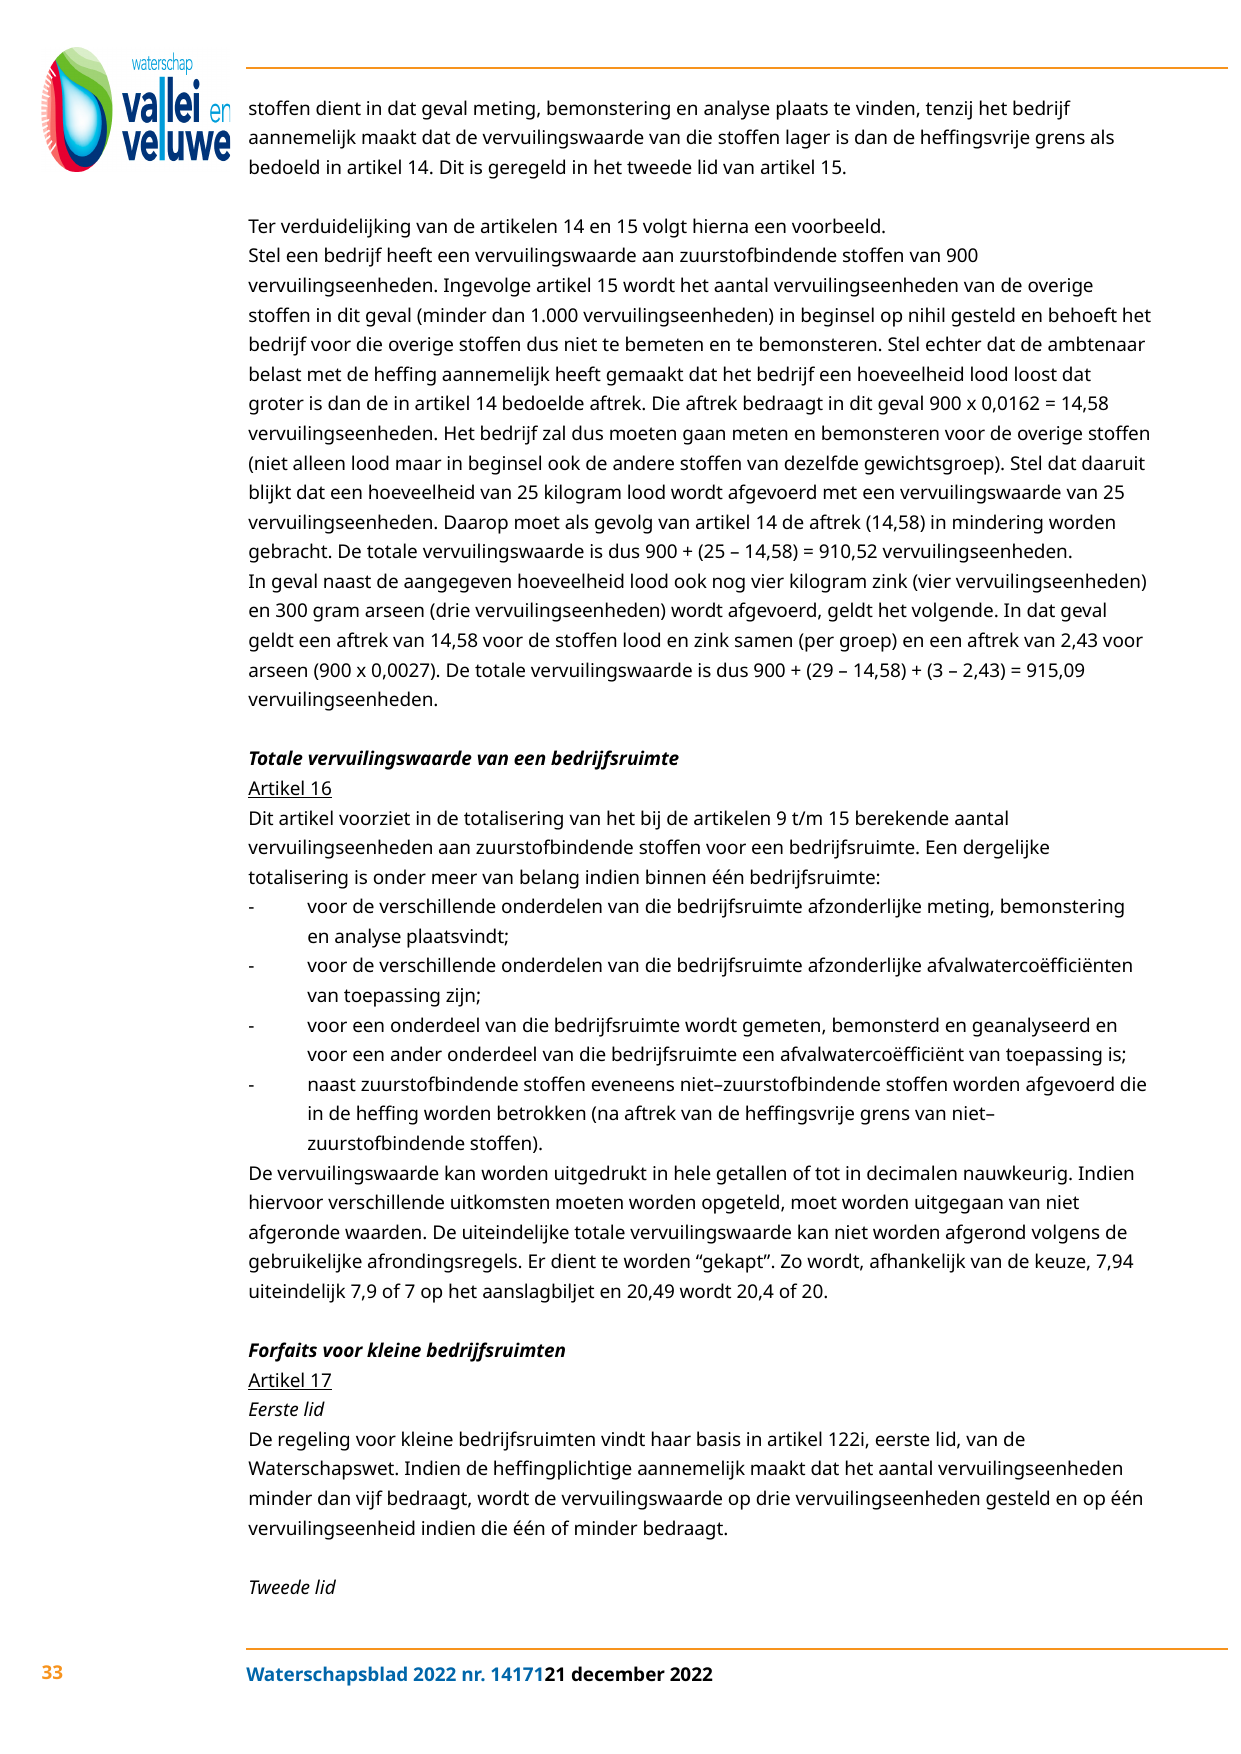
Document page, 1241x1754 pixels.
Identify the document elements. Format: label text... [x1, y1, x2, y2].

text In geval naast de aangegeven hoeveelheid lood ook nog vier kilogram zink (vier vervuilingseenheden) en 300 gram arseen (drie vervuilingseenheden) wordt afgevoerd, geldt het volgende. In dat geval geldt een aftrek van 14,58 voor de stoffen lood en zink samen (per groep) en een aftrek van 2,43 voor arseen (900 x 0,0027). De totale vervuilingswaarde is dus 900 + (29 – 14,58) + (3 – 2,43) = 915,09 vervuilingseenheden. [248, 568, 1152, 712]
text Forfaits voor kleine bedrijfsruimten [248, 1337, 1152, 1363]
text Tweede lid [248, 1574, 1152, 1600]
text Ter verduidelijking van de artikelen 14 en 15 volgt hierna een voorbeeld. [248, 213, 1152, 239]
list voor de verschillende onderdelen van die bedrijfsruimte afzonderlijke afvalwatercoëfficiënten van toepassing zijn; [248, 953, 1152, 1008]
text Totale vervuilingswaarde van een bedrijfsruimte [248, 746, 1152, 771]
text Dit artikel voorziet in de totalisering van het bij de artikelen 9 t/m 15 berekende aantal vervuilingseenheden aan zuurstofbindende stoffen voor een bedrijfsruimte. Een dergelijke totalisering is onder meer van belang indien binnen één bedrijfsruimte: [248, 805, 1152, 890]
text De vervuilingswaarde kan worden uitgedrukt in hele getallen of tot in decimalen nauwkeurig. Indien hiervoor verschillende uitkomsten moeten worden opgeteld, moet worden uitgegaan van niet afgeronde waarden. De uiteindelijke totale vervuilingswaarde kan niet worden afgerond volgens de gebruikelijke afrondingsregels. Er dient te worden “gekapt”. Zo wordt, afhankelijk van de keuze, 7,94 uiteindelijk 7,9 of 7 op het aanslagbiljet en 20,49 wordt 20,4 of 20. [248, 1160, 1152, 1304]
text stoffen dient in dat geval meting, bemonstering en analyse plaats te vinden, tenzij het bedrijf aannemelijk maakt dat de vervuilingswaarde van die stoffen lager is dan de heffingsvrije grens als bedoeld in artikel 14. Dit is geregeld in het tweede lid van artikel 15. [248, 95, 1152, 180]
text Stel een bedrijf heeft een vervuilingswaarde aan zuurstofbindende stoffen van 900 vervuilingseenheden. Ingevolge artikel 15 wordt het aantal vervuilingseenheden van de overige stoffen in dit geval (minder dan 1.000 vervuilingseenheden) in beginsel op nihil gesteld en behoeft het bedrijf voor die overige stoffen dus niet te bemeten en te bemonsteren. Stel echter dat de ambtenaar belast met de heffing aannemelijk heeft gemaakt dat het bedrijf een hoeveelheid lood loost dat groter is dan de in artikel 14 bedoelde aftrek. Die aftrek bedraagt in dit geval 900 x 0,0162 = 14,58 vervuilingseenheden. Het bedrijf zal dus moeten gaan meten en bemonsteren voor de overige stoffen (niet alleen lood maar in beginsel ook de andere stoffen van dezelfde gewichtsgroep). Stel dat daaruit blijkt dat een hoeveelheid van 25 kilogram lood wordt afgevoerd met een vervuilingswaarde van 25 vervuilingseenheden. Daarop moet als gevolg van artikel 14 de aftrek (14,58) in mindering worden gebracht. De totale vervuilingswaarde is dus 900 + (25 – 14,58) = 910,52 vervuilingseenheden. [248, 243, 1152, 564]
picture [41, 47, 231, 172]
list voor een onderdeel van die bedrijfsruimte wordt gemeten, bemonsterd en geanalyseerd en voor een ander onderdeel van die bedrijfsruimte een afvalwatercoëfficiënt van toepassing is; [248, 1012, 1152, 1067]
text Artikel 17 [248, 1367, 1152, 1393]
list voor de verschillende onderdelen van die bedrijfsruimte afzonderlijke meting, bemonstering en analyse plaatsvindt; [248, 893, 1152, 949]
list naast zuurstofbindende stoffen eveneens niet–zuurstofbindende stoffen worden afgevoerd die in de heffing worden betrokken (na aftrek van de heffingsvrije grens van niet–zuurstofbindende stoffen). [248, 1071, 1152, 1156]
text De regeling voor kleine bedrijfsruimten vindt haar basis in artikel 122i, eerste lid, van de Waterschapswet. Indien de heffingplichtige aannemelijk maakt dat het aantal vervuilingseenheden minder dan vijf bedraagt, wordt de vervuilingswaarde op drie vervuilingseenheden gesteld en op één vervuilingseenheid indien die één of minder bedraagt. [248, 1426, 1152, 1541]
text Eerste lid [248, 1396, 1152, 1422]
text Artikel 16 [248, 775, 1152, 801]
